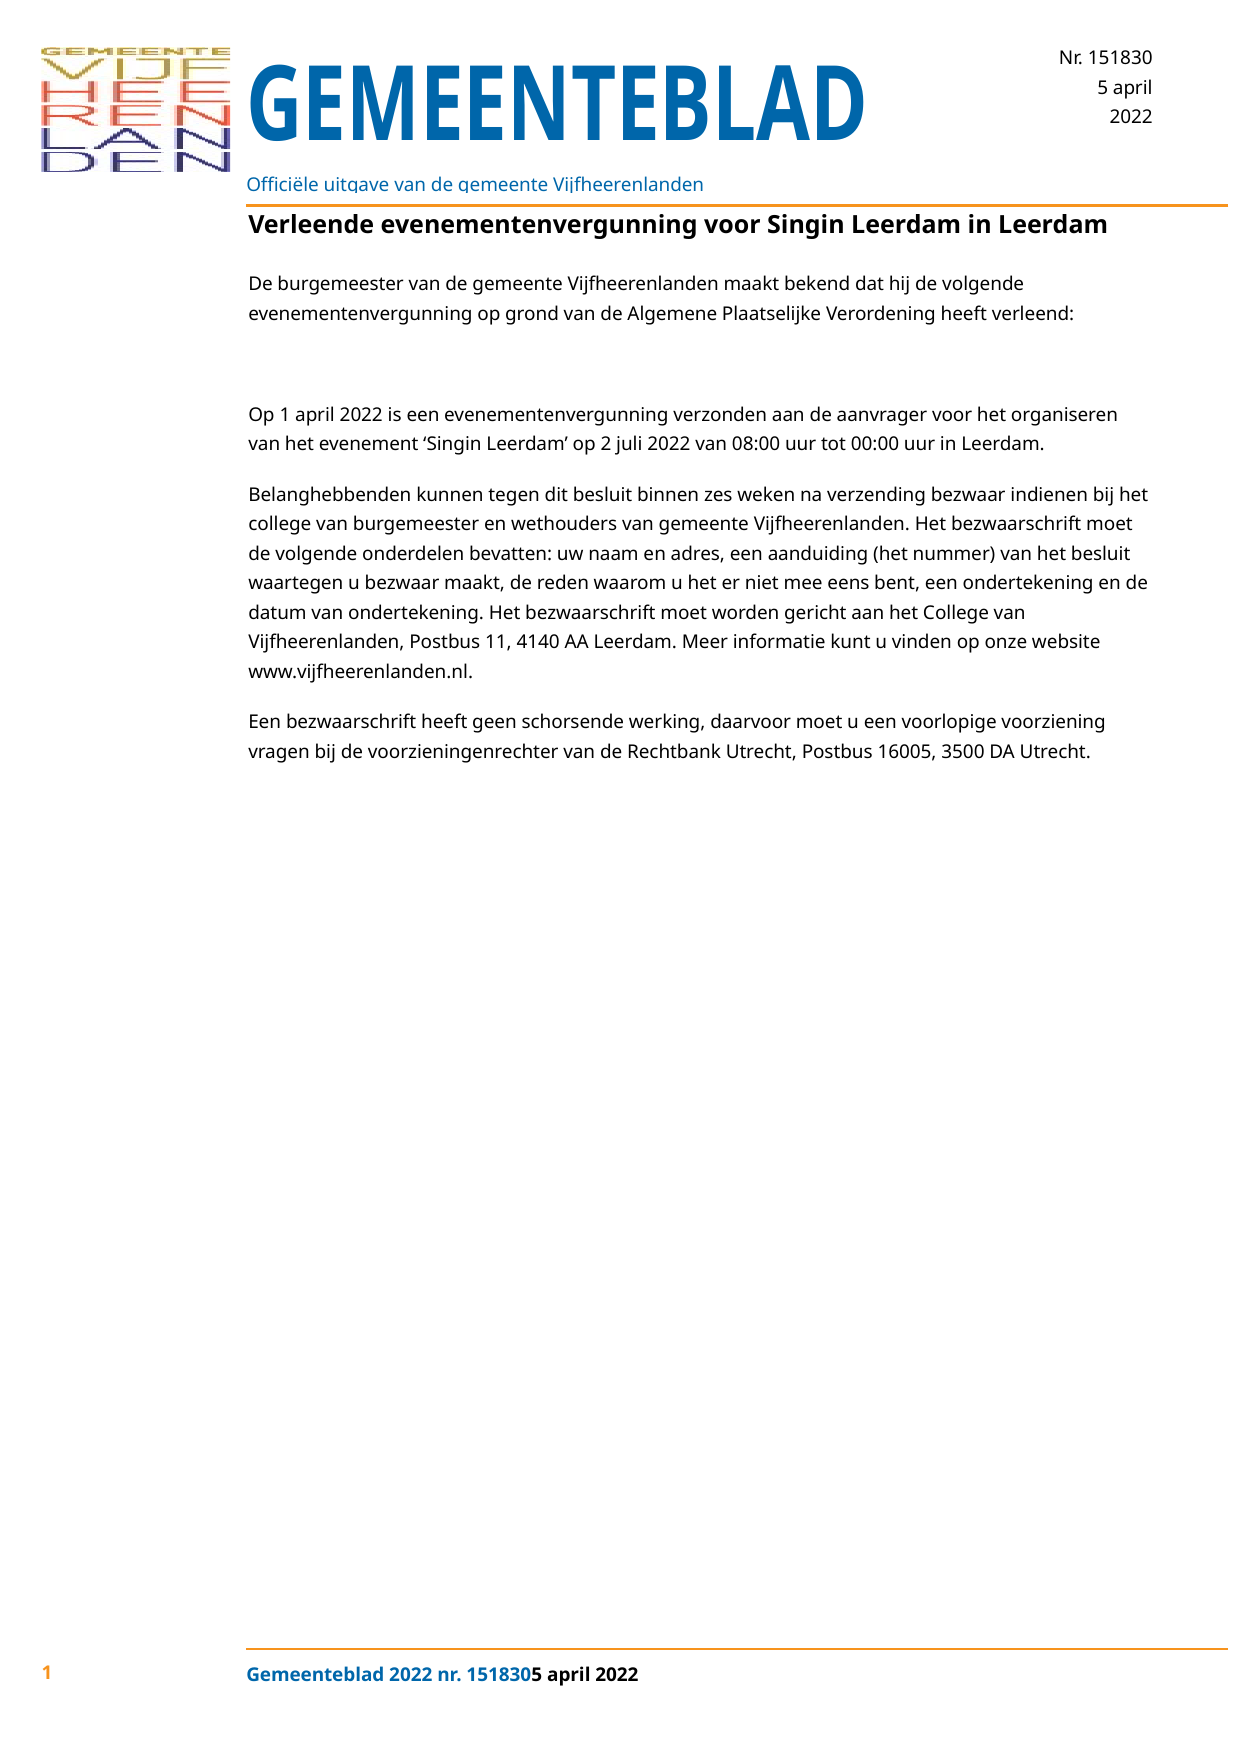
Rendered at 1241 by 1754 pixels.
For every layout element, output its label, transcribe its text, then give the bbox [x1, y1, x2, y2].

text Een bezwaarschrift heeft geen schorsende werking, daarvoor moet u een voorlopige voorziening vragen bij de voorzieningenrechter van de Rechtbank Utrecht, Postbus 16005, 3500 DA Utrecht. [248, 709, 1152, 764]
text De burgemeester van de gemeente Vijfheerenlanden maakt bekend dat hij de volgende evenementenvergunning op grond van de Algemene Plaatselijke Verordening heeft verleend: [248, 270, 1152, 326]
text Belanghebbenden kunnen tegen dit besluit binnen zes weken na verzending bezwaar indienen bij het college van burgemeester en wethouders van gemeente Vijfheerenlanden. Het bezwaarschrift moet de volgende onderdelen bevatten: uw naam en adres, een aanduiding (het nummer) van het besluit waartegen u bezwaar maakt, de reden waarom u het er niet mee eens bent, een ondertekening en de datum van ondertekening. Het bezwaarschrift moet worden gericht aan het College van Vijfheerenlanden, Postbus 11, 4140 AA Leerdam. Meer informatie kunt u vinden op onze website www.vijfheerenlanden.nl. [248, 481, 1152, 684]
text Verleende evenementenvergunning voor Singin Leerdam in Leerdam [248, 207, 1152, 241]
picture [41, 47, 231, 172]
text Op 1 april 2022 is een evenementenvergunning verzonden aan de aanvrager voor het organiseren van het evenement ‘Singin Leerdam’ op 2 juli 2022 van 08:00 uur tot 00:00 uur in Leerdam. [248, 401, 1152, 456]
